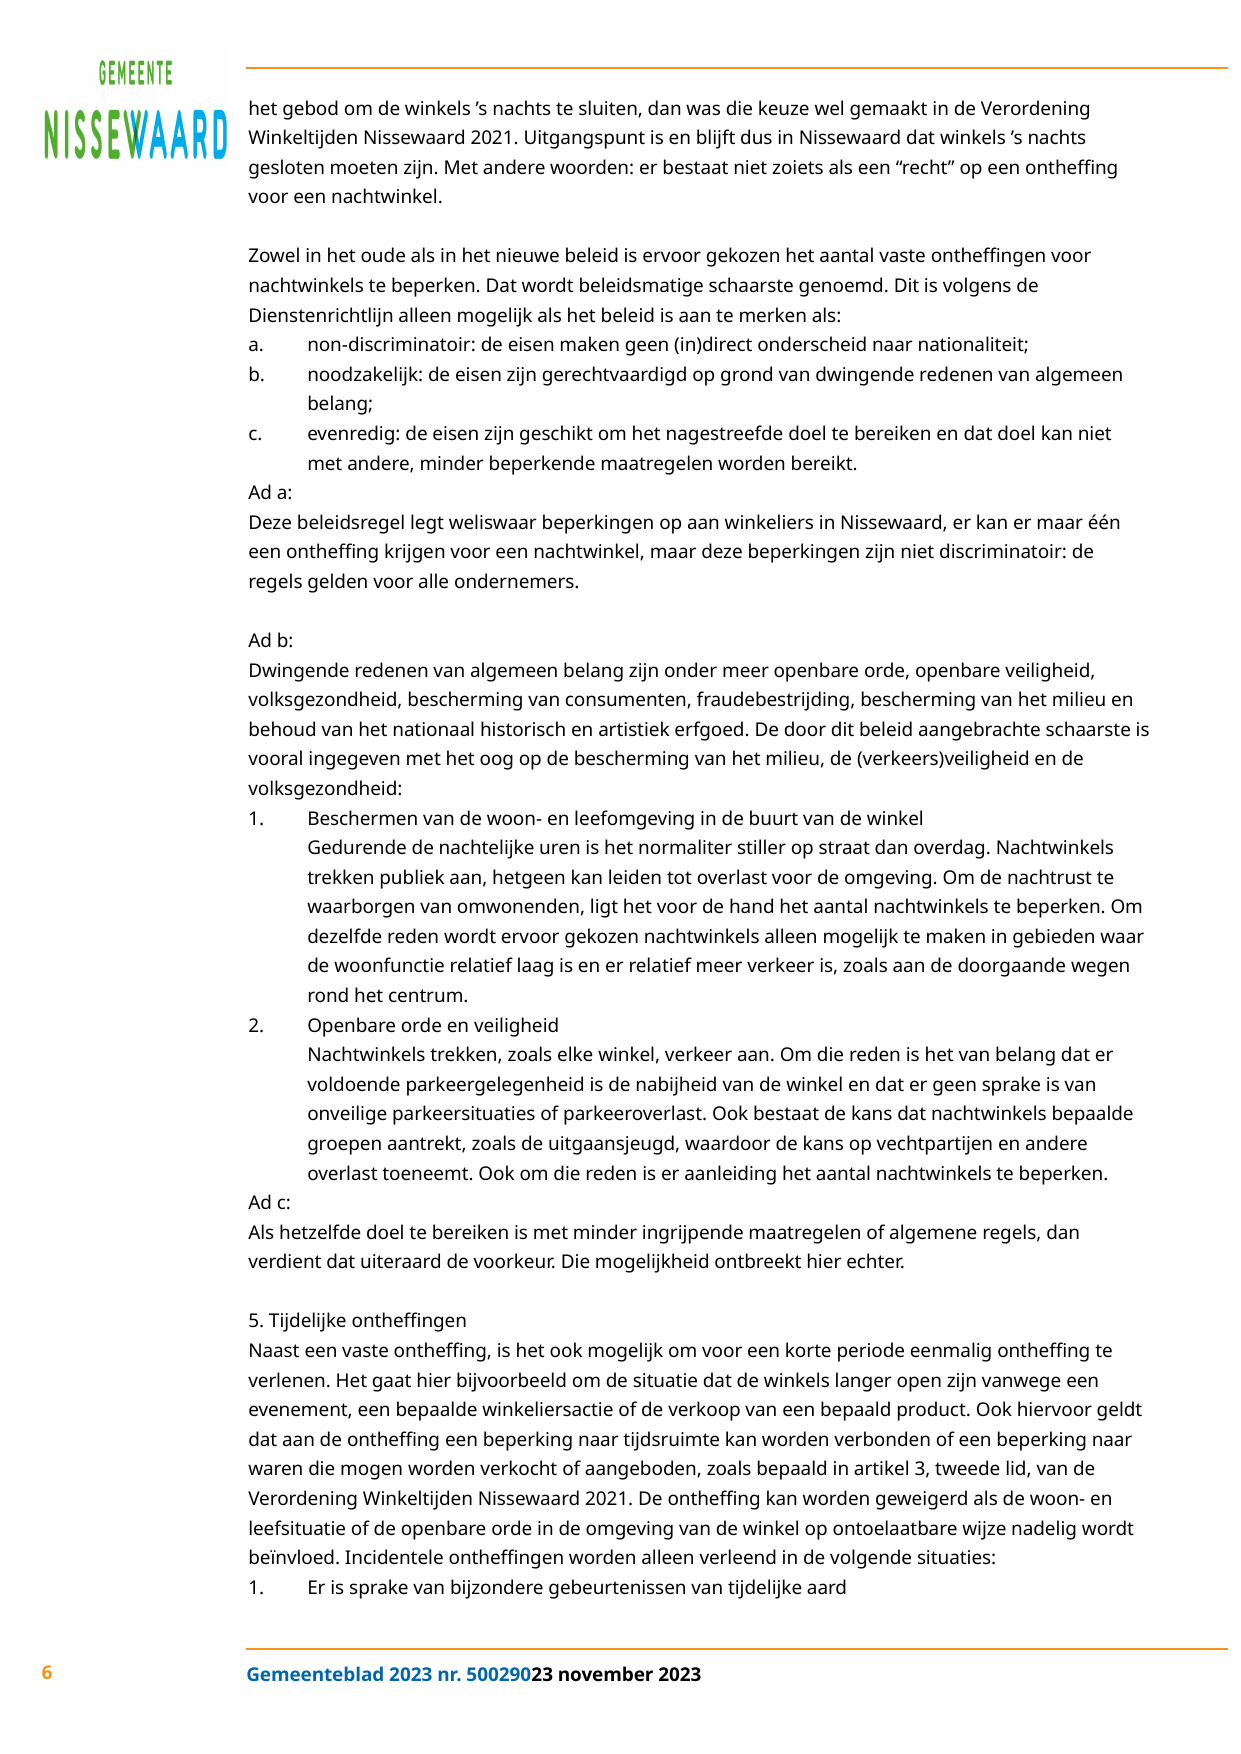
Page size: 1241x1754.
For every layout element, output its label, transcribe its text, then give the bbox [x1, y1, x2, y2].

text Als hetzelfde doel te bereiken is met minder ingrijpende maatregelen of algemene regels, dan verdient dat uiteraard de voorkeur. Die mogelijkheid ontbreekt hier echter. [248, 1219, 1152, 1274]
text Dwingende redenen van algemeen belang zijn onder meer openbare orde, openbare veiligheid, volksgezondheid, bescherming van consumenten, fraudebestrijding, bescherming van het milieu en behoud van het nationaal historisch en artistiek erfgoed. De door dit beleid aangebrachte schaarste is vooral ingegeven met het oog op de bescherming van het milieu, de (verkeers)veiligheid en de volksgezondheid: [248, 657, 1152, 801]
text Ad b: [248, 627, 1152, 653]
list noodzakelijk: de eisen zijn gerechtvaardigd op grond van dwingende redenen van algemeen belang; [248, 361, 1152, 416]
text Naast een vaste ontheffing, is het ook mogelijk om voor een korte periode eenmalig ontheffing te verlenen. Het gaat hier bijvoorbeeld om de situatie dat de winkels langer open zijn vanwege een evenement, een bepaalde winkeliersactie of de verkoop van een bepaald product. Ook hiervoor geldt dat aan de ontheffing een beperking naar tijdsruimte kan worden verbonden of een beperking naar waren die mogen worden verkocht of aangeboden, zoals bepaald in artikel 3, tweede lid, van de Verordening Winkeltijden Nissewaard 2021. De ontheffing kan worden geweigerd als de woon- en leefsituatie of de openbare orde in de omgeving van de winkel op ontoelaatbare wijze nadelig wordt beïnvloed. Incidentele ontheffingen worden alleen verleend in de volgende situaties: [248, 1337, 1152, 1570]
text Zowel in het oude als in het nieuwe beleid is ervoor gekozen het aantal vaste ontheffingen voor nachtwinkels te beperken. Dat wordt beleidsmatige schaarste genoemd. Dit is volgens de Dienstenrichtlijn alleen mogelijk als het beleid is aan te merken als: [248, 243, 1152, 328]
text Ad a: [248, 479, 1152, 505]
list non-discriminatoir: de eisen maken geen (in)direct onderscheid naar nationaliteit; [248, 331, 1152, 357]
list Er is sprake van bijzondere gebeurtenissen van tijdelijke aard [248, 1574, 1152, 1600]
text 5. Tijdelijke ontheffingen [248, 1308, 1152, 1333]
list evenredig: de eisen zijn geschikt om het nagestreefde doel te bereiken en dat doel kan niet met andere, minder beperkende maatregelen worden bereikt. [248, 420, 1152, 476]
list Openbare orde en veiligheid [248, 1012, 1152, 1038]
list Beschermen van de woon- en leefomgeving in de buurt van de winkel [248, 805, 1152, 831]
picture [41, 47, 231, 172]
list Gedurende de nachtelijke uren is het normaliter stiller op straat dan overdag. Nachtwinkels trekken publiek aan, hetgeen kan leiden tot overlast voor de omgeving. Om de nachtrust te waarborgen van omwonenden, ligt het voor de hand het aantal nachtwinkels te beperken. Om dezelfde reden wordt ervoor gekozen nachtwinkels alleen mogelijk te maken in gebieden waar de woonfunctie relatief laag is en er relatief meer verkeer is, zoals aan de doorgaande wegen rond het centrum. [248, 834, 1152, 1008]
list Nachtwinkels trekken, zoals elke winkel, verkeer aan. Om die reden is het van belang dat er voldoende parkeergelegenheid is de nabijheid van de winkel en dat er geen sprake is van onveilige parkeersituaties of parkeeroverlast. Ook bestaat de kans dat nachtwinkels bepaalde groepen aantrekt, zoals de uitgaansjeugd, waardoor de kans op vechtpartijen en andere overlast toeneemt. Ook om die reden is er aanleiding het aantal nachtwinkels te beperken. [248, 1041, 1152, 1186]
text Deze beleidsregel legt weliswaar beperkingen op aan winkeliers in Nissewaard, er kan er maar één een ontheffing krijgen voor een nachtwinkel, maar deze beperkingen zijn niet discriminatoir: de regels gelden voor alle ondernemers. [248, 509, 1152, 594]
text het gebod om de winkels ’s nachts te sluiten, dan was die keuze wel gemaakt in de Verordening Winkeltijden Nissewaard 2021. Uitgangspunt is en blijft dus in Nissewaard dat winkels ’s nachts gesloten moeten zijn. Met andere woorden: er bestaat niet zoiets als een “recht” op een ontheffing voor een nachtwinkel. [248, 95, 1152, 209]
text Ad c: [248, 1189, 1152, 1215]
